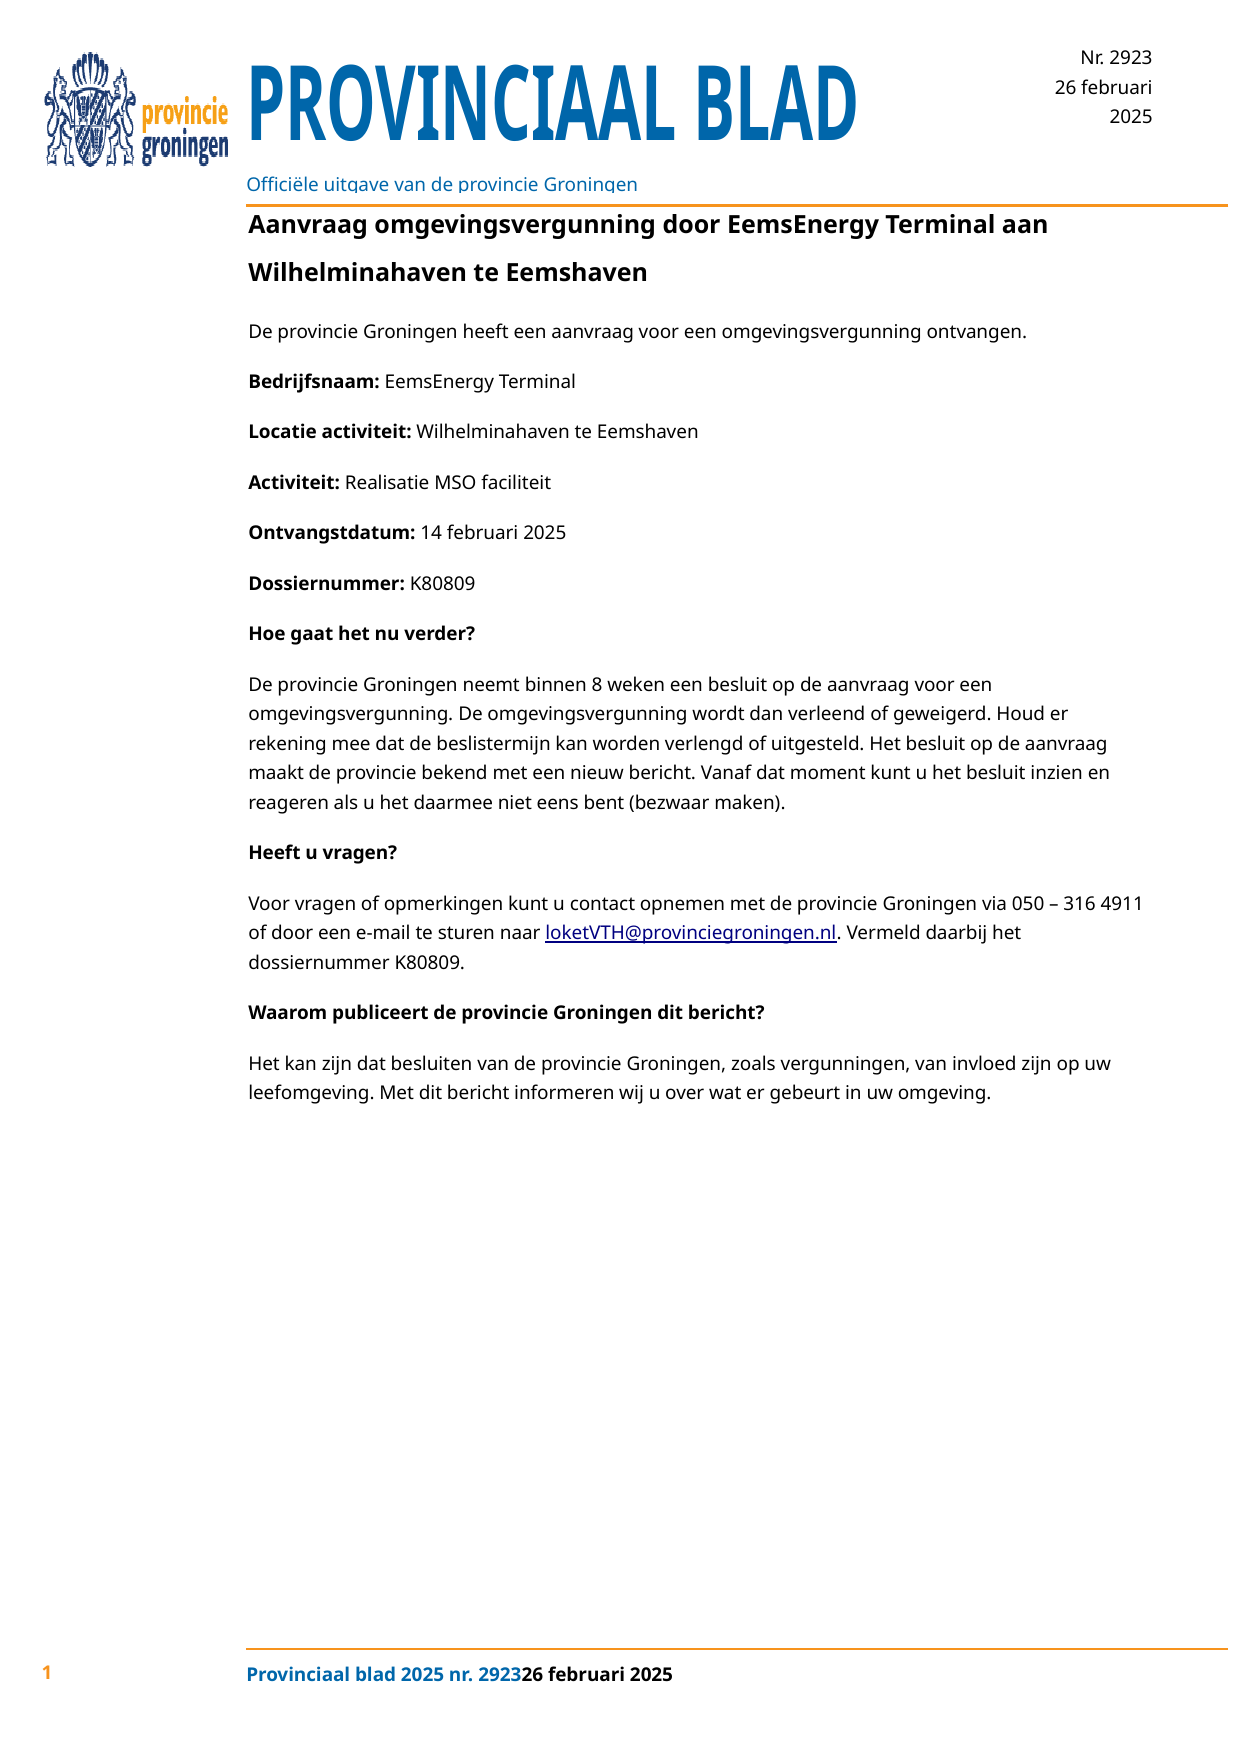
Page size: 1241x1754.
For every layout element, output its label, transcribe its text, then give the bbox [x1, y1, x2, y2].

text Het kan zijn dat besluiten van de provincie Groningen, zoals vergunningen, van invloed zijn op uw leefomgeving. Met dit bericht informeren wij u over wat er gebeurt in uw omgeving. [248, 1050, 1152, 1105]
picture [41, 47, 231, 172]
text Activiteit: Realisatie MSO faciliteit [248, 469, 1152, 495]
text De provincie Groningen neemt binnen 8 weken een besluit op de aanvraag voor een omgevingsvergunning. De omgevingsvergunning wordt dan verleend of geweigerd. Houd er rekening mee dat de beslistermijn kan worden verlengd of uitgesteld. Het besluit op de aanvraag maakt de provincie bekend met een nieuw bericht. Vanaf dat moment kunt u het besluit inzien en reageren als u het daarmee niet eens bent (bezwaar maken). [248, 671, 1152, 815]
text Dossiernummer: K80809 [248, 570, 1152, 596]
text Aanvraag omgevingsvergunning door EemsEnergy Terminal aan Wilhelminahaven te Eemshaven [248, 207, 1152, 288]
text Hoe gaat het nu verder? [248, 620, 1152, 646]
text Heeft u vragen? [248, 839, 1152, 865]
text Waarom publiceert de provincie Groningen dit bericht? [248, 999, 1152, 1025]
text De provincie Groningen heeft een aanvraag voor een omgevingsvergunning ontvangen. [248, 318, 1152, 344]
text Voor vragen of opmerkingen kunt u contact opnemen met de provincie Groningen via 050 – 316 4911 of door een e-mail te sturen naar loketVTH@provinciegroningen.nl. Vermeld daarbij het dossiernummer K80809. [248, 890, 1152, 975]
text Ontvangstdatum: 14 februari 2025 [248, 519, 1152, 545]
text Bedrijfsnaam: EemsEnergy Terminal [248, 368, 1152, 394]
text Locatie activiteit: Wilhelminahaven te Eemshaven [248, 419, 1152, 444]
